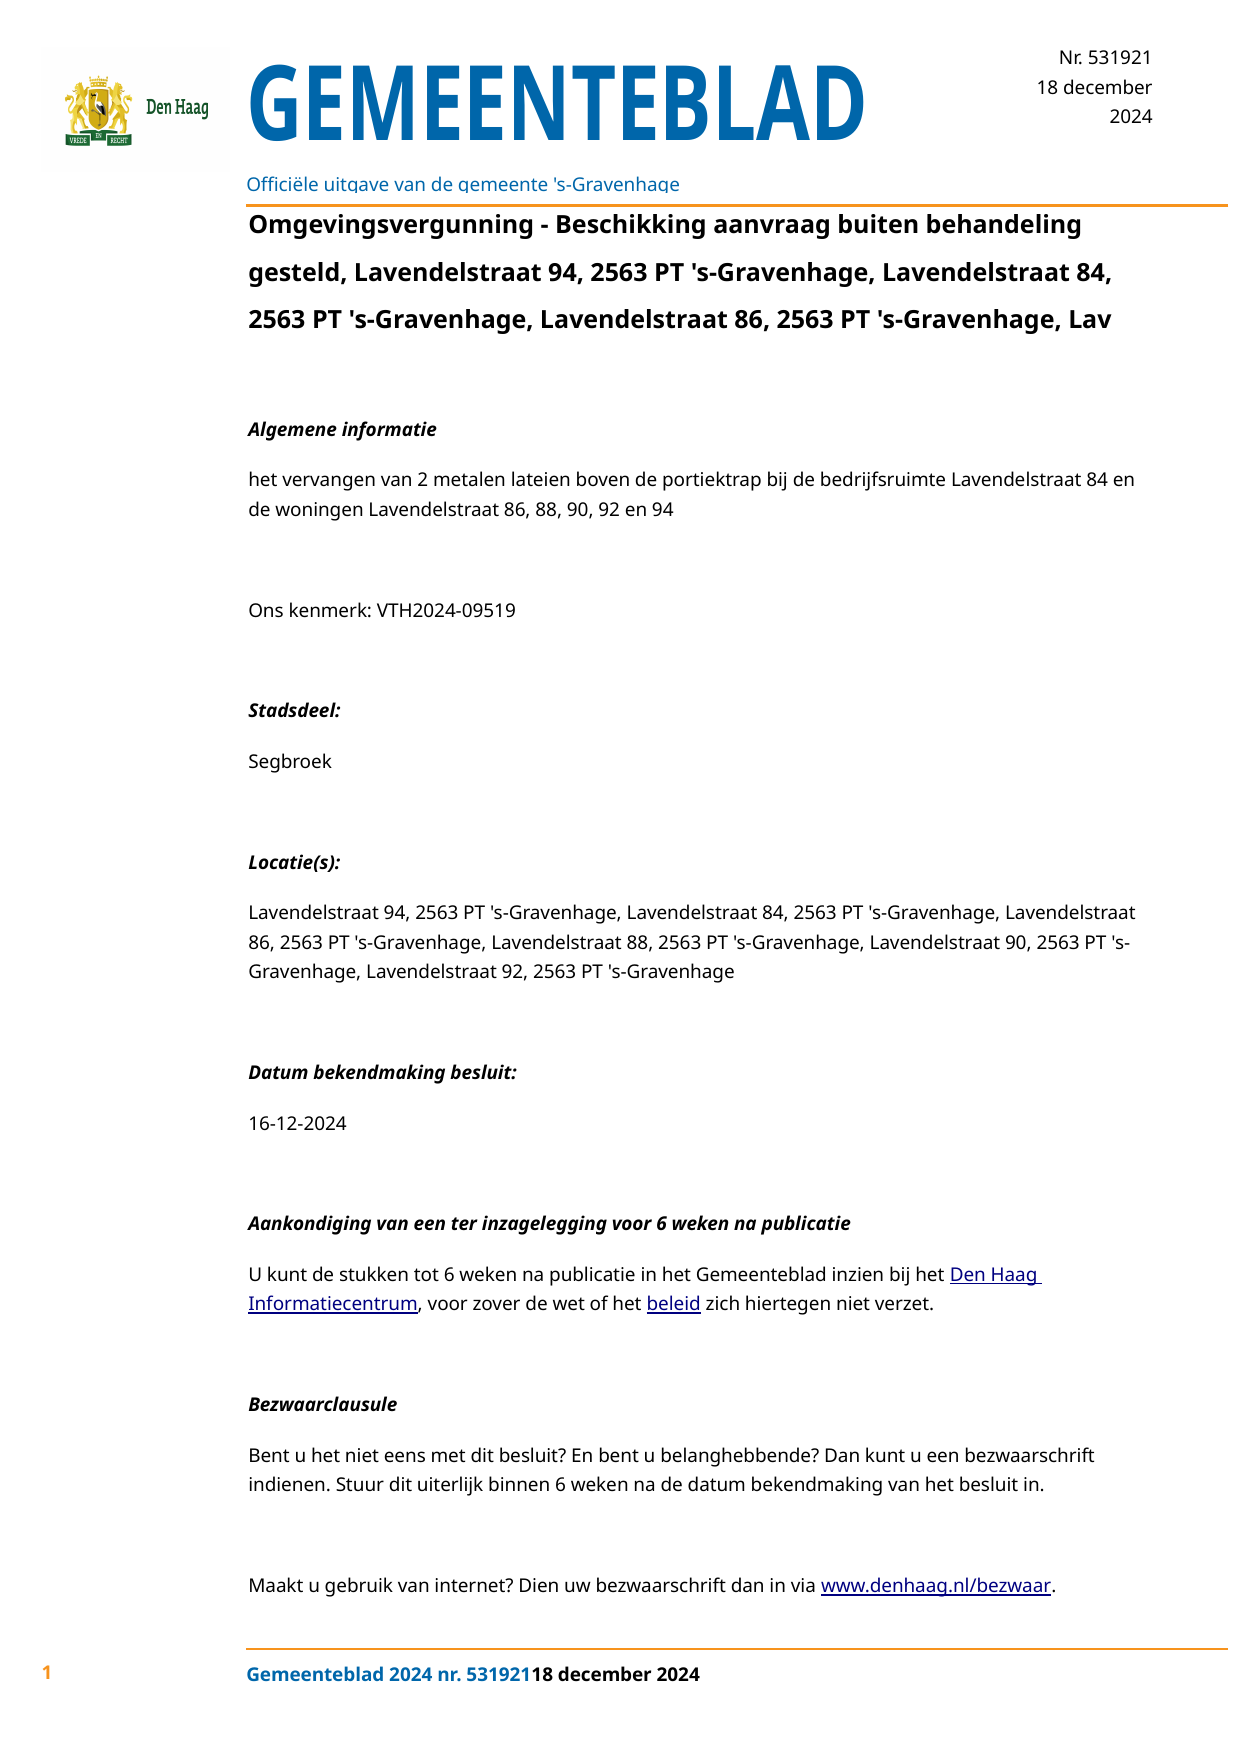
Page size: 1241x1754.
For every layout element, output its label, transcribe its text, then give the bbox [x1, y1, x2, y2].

text Segbroek [248, 748, 1152, 774]
text Datum bekendmaking besluit: [248, 1059, 1152, 1085]
text Maakt u gebruik van internet? Dien uw bezwaarschrift dan in via www.denhaag.nl/bezwaar. [248, 1572, 1152, 1598]
text Lavendelstraat 94, 2563 PT 's-Gravenhage, Lavendelstraat 84, 2563 PT 's-Gravenhage, Lavendelstraat 86, 2563 PT 's-Gravenhage, Lavendelstraat 88, 2563 PT 's-Gravenhage, Lavendelstraat 90, 2563 PT 's-Gravenhage, Lavendelstraat 92, 2563 PT 's-Gravenhage [248, 899, 1152, 984]
text U kunt de stukken tot 6 weken na publicatie in het Gemeenteblad inzien bij het Den Haag Informatiecentrum, voor zover de wet of het beleid zich hiertegen niet verzet. [248, 1261, 1152, 1316]
text Bent u het niet eens met dit besluit? En bent u belanghebbende? Dan kunt u een bezwaarschrift indienen. Stuur dit uiterlijk binnen 6 weken na de datum bekendmaking van het besluit in. [248, 1442, 1152, 1497]
text Aankondiging van een ter inzagelegging voor 6 weken na publicatie [248, 1211, 1152, 1236]
text het vervangen van 2 metalen lateien boven de portiektrap bij de bedrijfsruimte Lavendelstraat 84 en de woningen Lavendelstraat 86, 88, 90, 92 en 94 [248, 466, 1152, 522]
text Bezwaarclausule [248, 1391, 1152, 1417]
picture [41, 47, 231, 172]
text Stadsdeel: [248, 698, 1152, 723]
text Locatie(s): [248, 849, 1152, 874]
text Omgevingsvergunning - Beschikking aanvraag buiten behandeling gesteld, Lavendelstraat 94, 2563 PT 's-Gravenhage, Lavendelstraat 84, 2563 PT 's-Gravenhage, Lavendelstraat 86, 2563 PT 's-Gravenhage, Lav [248, 207, 1152, 336]
text Ons kenmerk: VTH2024-09519 [248, 597, 1152, 622]
text 16-12-2024 [248, 1110, 1152, 1135]
text Algemene informatie [248, 416, 1152, 442]
